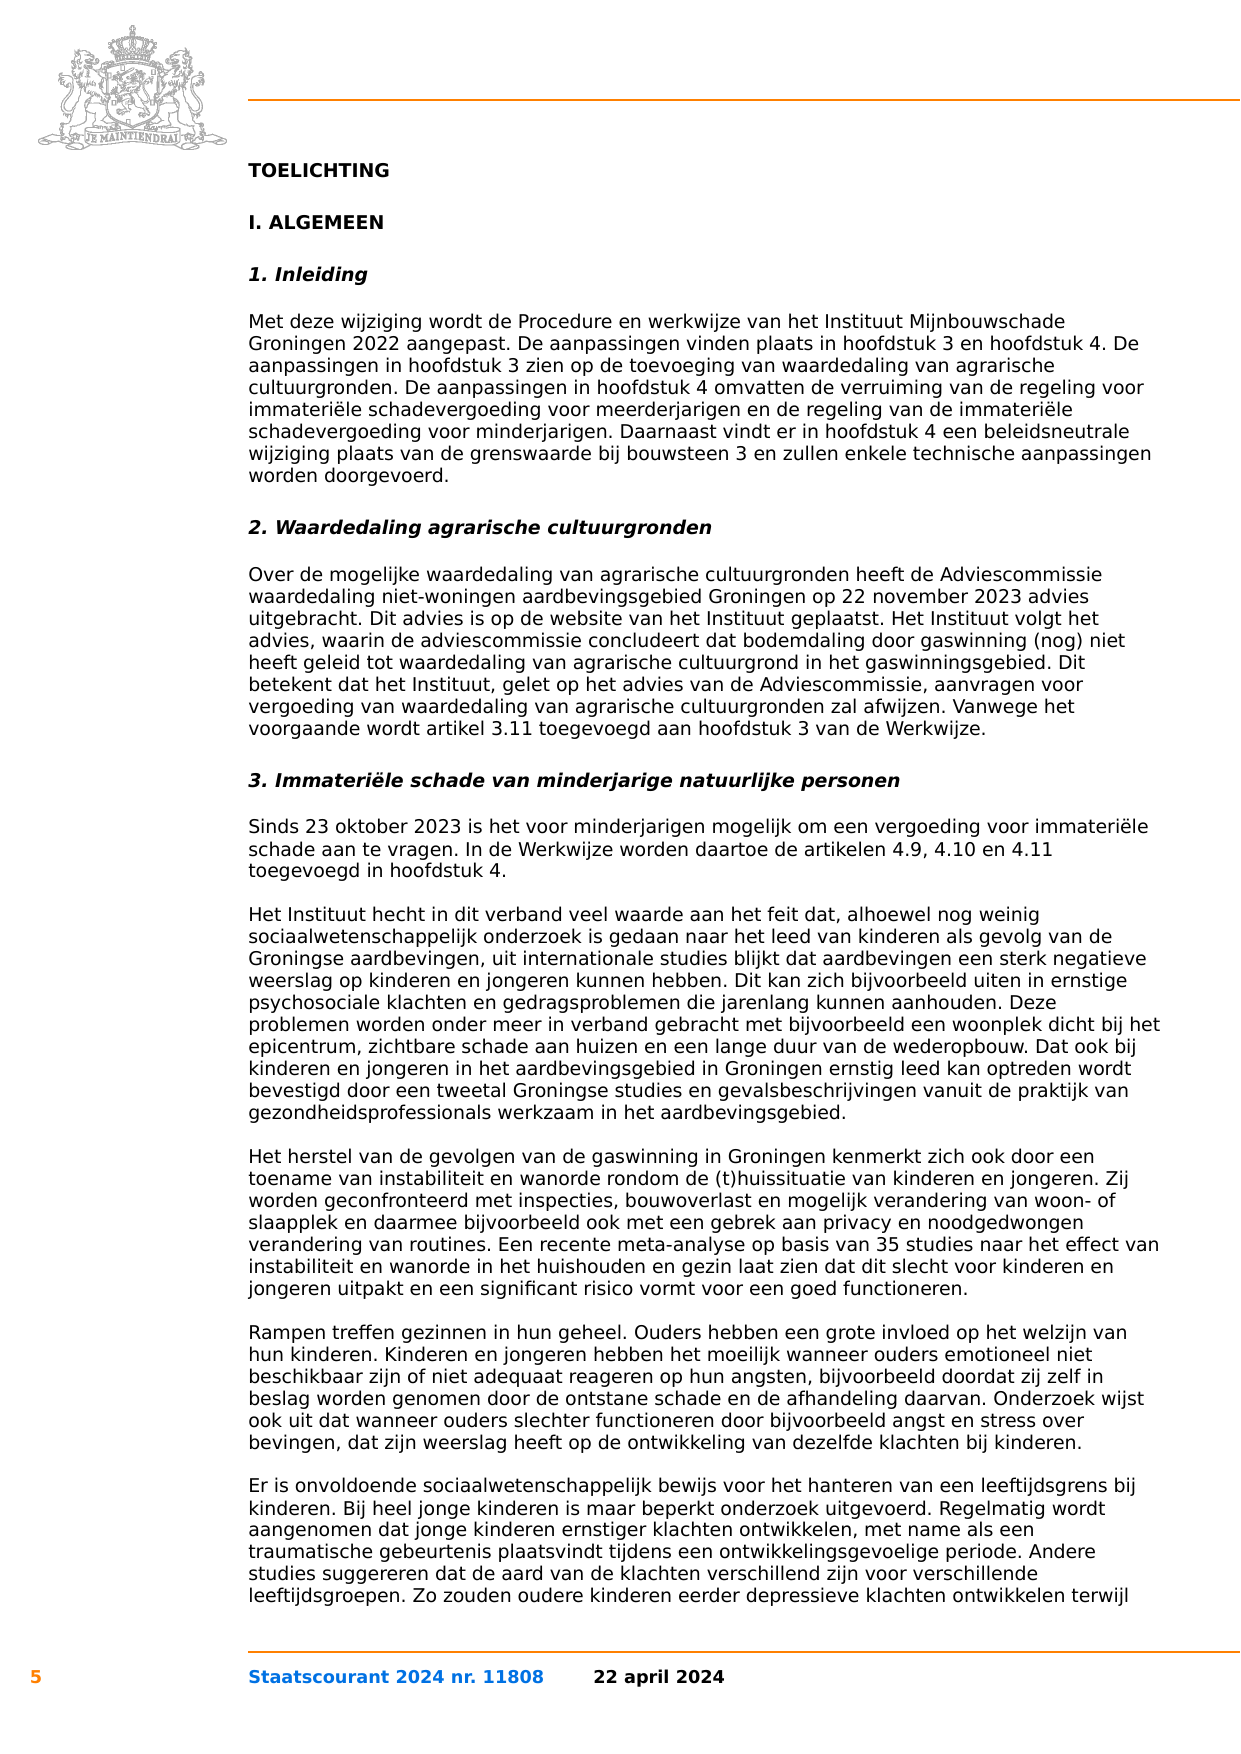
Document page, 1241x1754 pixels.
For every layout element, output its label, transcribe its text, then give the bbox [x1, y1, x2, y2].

text Met deze wijziging wordt de Procedure en werkwijze van het Instituut Mijnbouwschade Groningen 2022 aangepast. De aanpassingen vinden plaats in hoofdstuk 3 en hoofdstuk 4. De aanpassingen in hoofdstuk 3 zien op de toevoeging van waardedaling van agrarische cultuurgronden. De aanpassingen in hoofdstuk 4 omvatten de verruiming van de regeling voor immateriële schadevergoeding voor meerderjarigen en de regeling van de immateriële schadevergoeding voor minderjarigen. Daarnaast vindt er in hoofdstuk 4 een beleidsneutrale wijziging plaats van de grenswaarde bij bouwsteen 3 en zullen enkele technische aanpassingen worden doorgevoerd. [248, 311, 1163, 487]
subtitle 1. Inleiding [248, 264, 1163, 286]
text Het herstel van de gevolgen van de gaswinning in Groningen kenmerkt zich ook door een toename van instabiliteit en wanorde rondom de (t)huissituatie van kinderen en jongeren. Zij worden geconfronteerd met inspecties, bouwoverlast en mogelijk verandering van woon- of slaapplek en daarmee bijvoorbeeld ook met een gebrek aan privacy en noodgedwongen verandering van routines. Een recente meta-analyse op basis van 35 studies naar het effect van instabiliteit en wanorde in het huishouden en gezin laat zien dat dit slecht voor kinderen en jongeren uitpakt en een significant risico vormt voor een goed functioneren. [248, 1146, 1163, 1300]
text Het Instituut hecht in dit verband veel waarde aan het feit dat, alhoewel nog weinig sociaalwetenschappelijk onderzoek is gedaan naar het leed van kinderen als gevolg van de Groningse aardbevingen, uit internationale studies blijkt dat aardbevingen een sterk negatieve weerslag op kinderen en jongeren kunnen hebben. Dit kan zich bijvoorbeeld uiten in ernstige psychosociale klachten en gedragsproblemen die jarenlang kunnen aanhouden. Deze problemen worden onder meer in verband gebracht met bijvoorbeeld een woonplek dicht bij het epicentrum, zichtbare schade aan huizen en een lange duur van de wederopbouw. Dat ook bij kinderen en jongeren in het aardbevingsgebied in Groningen ernstig leed kan optreden wordt bevestigd door een tweetal Groningse studies en gevalsbeschrijvingen vanuit de praktijk van gezondheidsprofessionals werkzaam in het aardbevingsgebied. [248, 904, 1163, 1124]
subtitle I. ALGEMEEN [248, 212, 1163, 234]
subtitle 2. Waardedaling agrarische cultuurgronden [248, 517, 1163, 539]
picture [38, 25, 227, 150]
text Er is onvoldoende sociaalwetenschappelijk bewijs voor het hanteren van een leeftijdsgrens bij kinderen. Bij heel jonge kinderen is maar beperkt onderzoek uitgevoerd. Regelmatig wordt aangenomen dat jonge kinderen ernstiger klachten ontwikkelen, met name als een traumatische gebeurtenis plaatsvindt tijdens een ontwikkelingsgevoelige periode. Andere studies suggereren dat de aard van de klachten verschillend zijn voor verschillende leeftijdsgroepen. Zo zouden oudere kinderen eerder depressieve klachten ontwikkelen terwijl [248, 1475, 1163, 1607]
text Over de mogelijke waardedaling van agrarische cultuurgronden heeft de Adviescommissie waardedaling niet-woningen aardbevingsgebied Groningen op 22 november 2023 advies uitgebracht. Dit advies is op de website van het Instituut geplaatst. Het Instituut volgt het advies, waarin de adviescommissie concludeert dat bodemdaling door gaswinning (nog) niet heeft geleid tot waardedaling van agrarische cultuurgrond in het gaswinningsgebied. Dit betekent dat het Instituut, gelet op het advies van de Adviescommissie, aanvragen voor vergoeding van waardedaling van agrarische cultuurgronden zal afwijzen. Vanwege het voorgaande wordt artikel 3.11 toegevoegd aan hoofdstuk 3 van de Werkwijze. [248, 564, 1163, 739]
text Rampen treffen gezinnen in hun geheel. Ouders hebben een grote invloed op het welzijn van hun kinderen. Kinderen en jongeren hebben het moeilijk wanneer ouders emotioneel niet beschikbaar zijn of niet adequaat reageren op hun angsten, bijvoorbeeld doordat zij zelf in beslag worden genomen door de ontstane schade en de afhandeling daarvan. Onderzoek wijst ook uit dat wanneer ouders slechter functioneren door bijvoorbeeld angst en stress over bevingen, dat zijn weerslag heeft op de ontwikkeling van dezelfde klachten bij kinderen. [248, 1322, 1163, 1453]
text Sinds 23 oktober 2023 is het voor minderjarigen mogelijk om een vergoeding voor immateriële schade aan te vragen. In de Werkwijze worden daartoe de artikelen 4.9, 4.10 en 4.11 toegevoegd in hoofdstuk 4. [248, 816, 1163, 882]
subtitle TOELICHTING [248, 160, 1163, 182]
subtitle 3. Immateriële schade van minderjarige natuurlijke personen [248, 769, 1163, 791]
